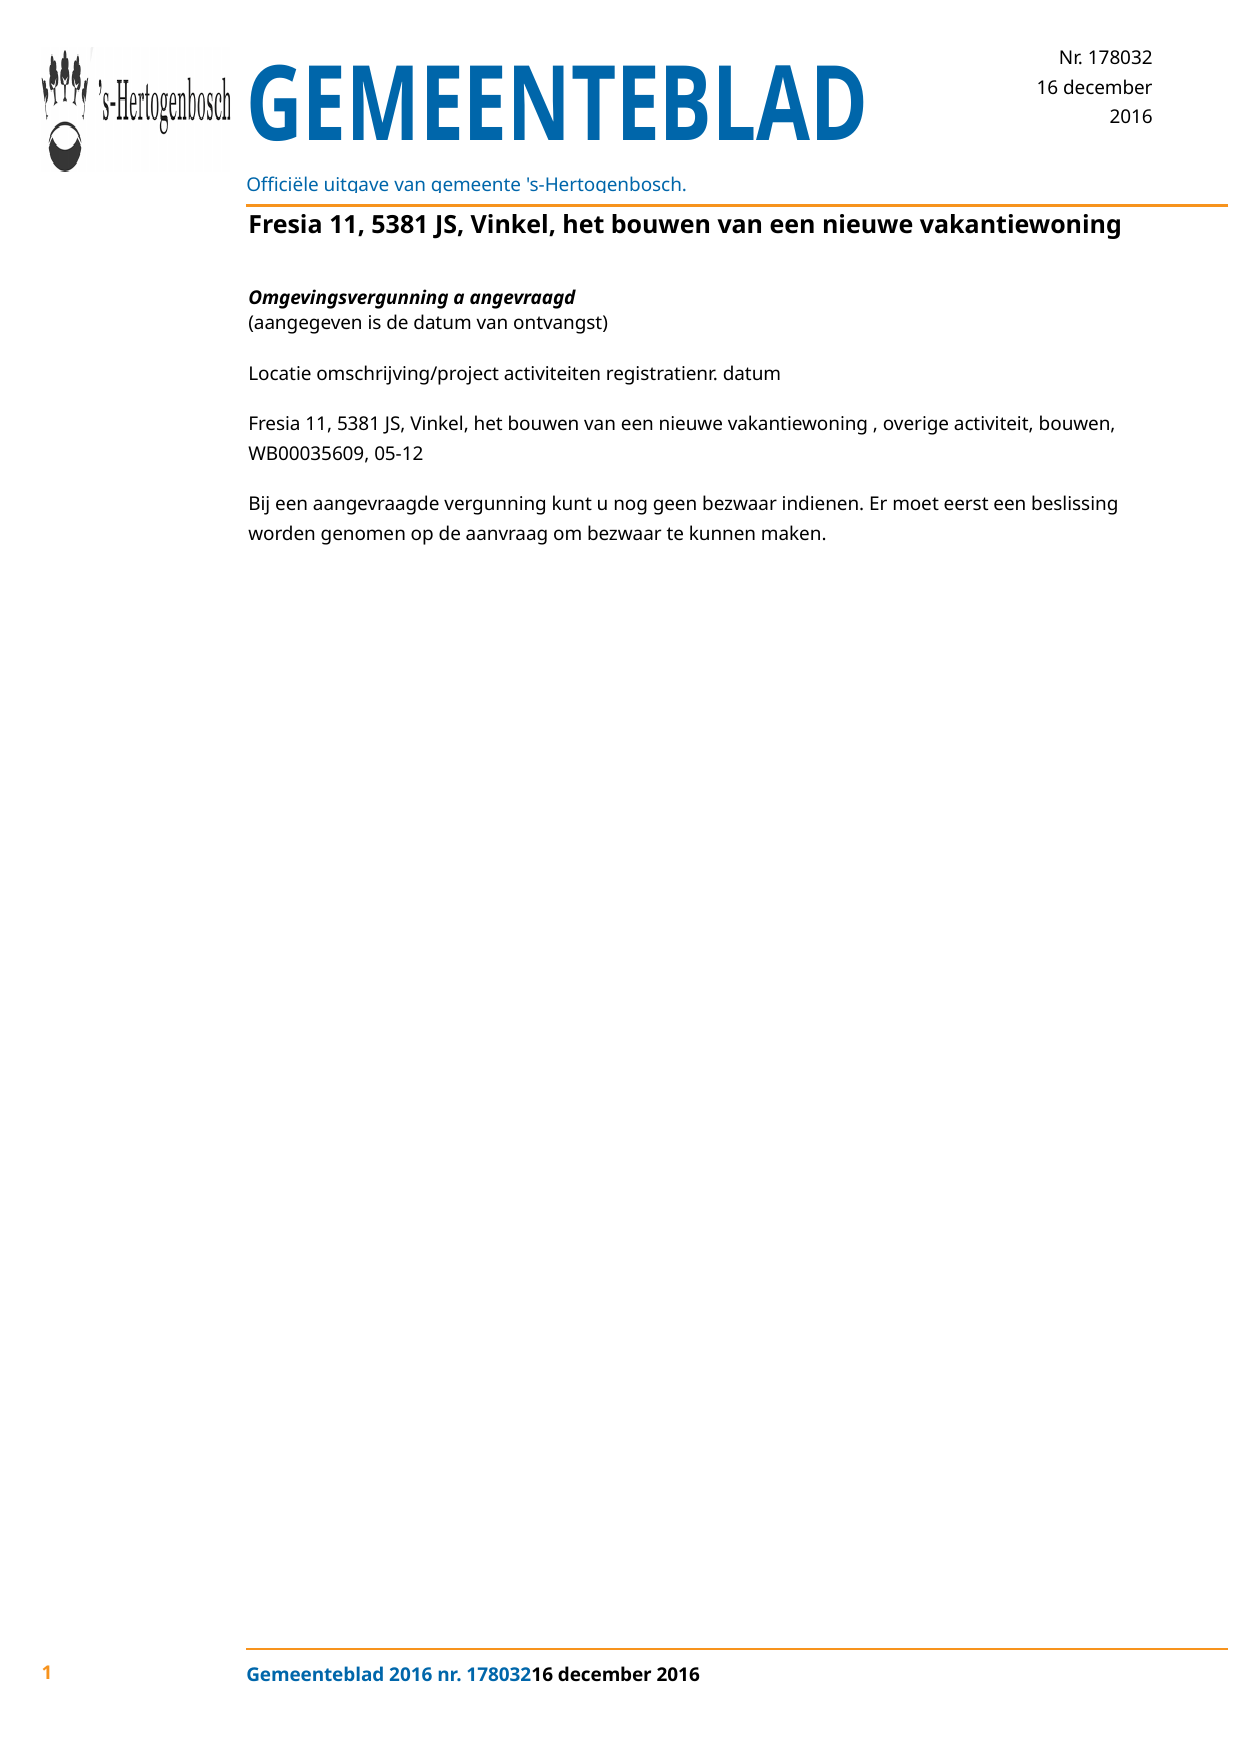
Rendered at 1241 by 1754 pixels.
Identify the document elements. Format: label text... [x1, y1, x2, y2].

text Fresia 11, 5381 JS, Vinkel, het bouwen van een nieuwe vakantiewoning [248, 207, 1152, 241]
text (aangegeven is de datum van ontvangst) [248, 309, 1152, 335]
picture [41, 47, 231, 172]
text Fresia 11, 5381 JS, Vinkel, het bouwen van een nieuwe vakantiewoning , overige activiteit, bouwen, WB00035609, 05-12 [248, 410, 1152, 466]
text Omgevingsvergunning a angevraagd [248, 284, 1152, 309]
text Bij een aangevraagde vergunning kunt u nog geen bezwaar indienen. Er moet eerst een beslissing worden genomen op de aanvraag om bezwaar te kunnen maken. [248, 490, 1152, 546]
text Locatie omschrijving/project activiteiten registratienr. datum [248, 360, 1152, 386]
